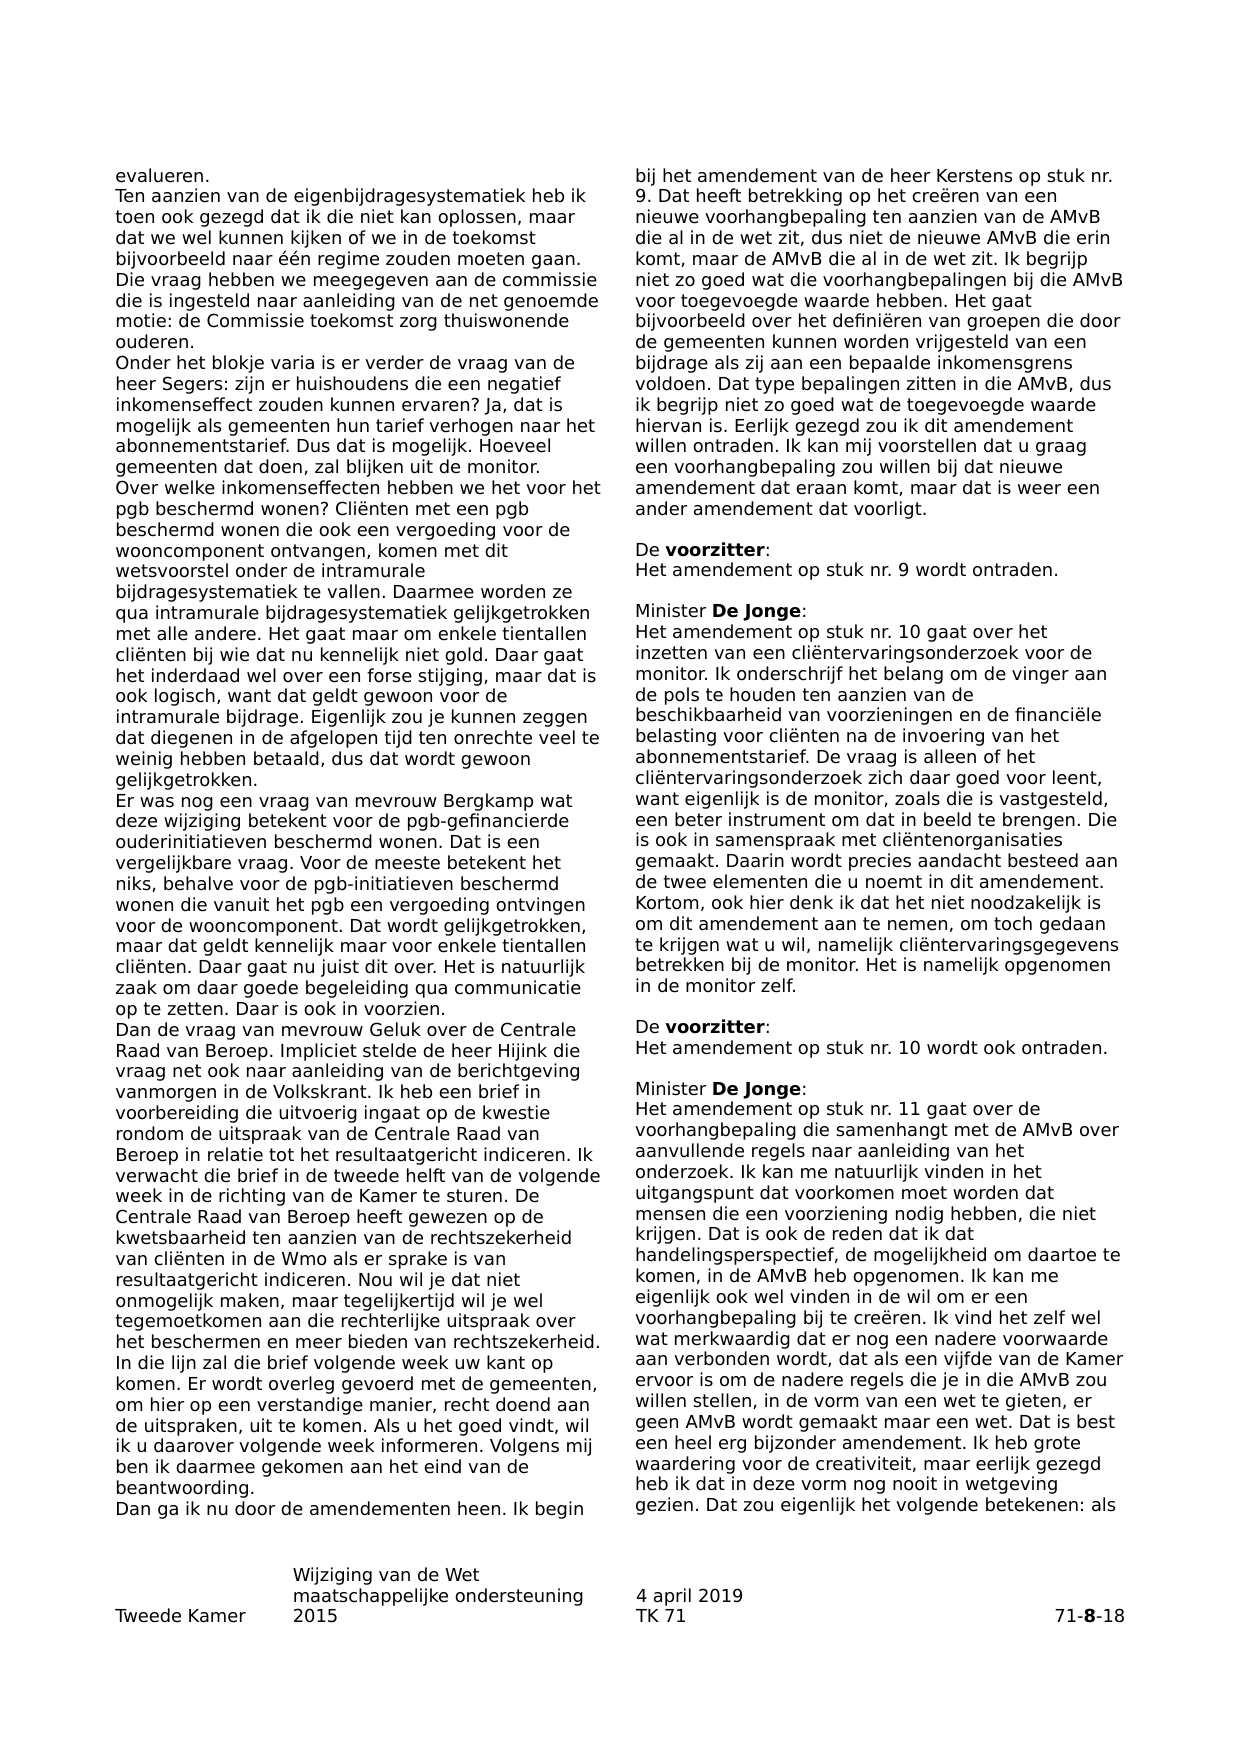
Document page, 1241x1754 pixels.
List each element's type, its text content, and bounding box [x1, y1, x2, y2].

text De voorzitter: [635, 1017, 1125, 1037]
text Het amendement op stuk nr. 11 gaat over de voorhangbepaling die samenhangt met de AMvB over aanvullende regels naar aanleiding van het onderzoek. Ik kan me natuurlijk vinden in het uitgangspunt dat voorkomen moet worden dat mensen die een voorziening nodig hebben, die niet krijgen. Dat is ook de reden dat ik dat handelingsperspectief, de mogelijkheid om daartoe te komen, in de AMvB heb opgenomen. Ik kan me eigenlijk ook wel vinden in de wil om er een voorhangbepaling bij te creëren. Ik vind het zelf wel wat merkwaardig dat er nog een nadere voorwaarde aan verbonden wordt, dat als een vijfde van de Kamer ervoor is om de nadere regels die je in die AMvB zou willen stellen, in de vorm van een wet te gieten, er geen AMvB wordt gemaakt maar een wet. Dat is best een heel erg bijzonder amendement. Ik heb grote waardering voor de creativiteit, maar eerlijk gezegd heb ik dat in deze vorm nog nooit in wetgeving gezien. Dat zou eigenlijk het volgende betekenen: als [635, 1099, 1125, 1516]
text Het amendement op stuk nr. 9 wordt ontraden. [635, 560, 1125, 581]
text evalueren. [115, 165, 605, 186]
text Minister De Jonge: [635, 601, 1125, 622]
text Over welke inkomenseffecten hebben we het voor het pgb beschermd wonen? Cliënten met een pgb beschermd wonen die ook een vergoeding voor de wooncomponent ontvangen, komen met dit wetsvoorstel onder de intramurale bijdragesystematiek te vallen. Daarmee worden ze qua intramurale bijdragesystematiek gelijkgetrokken met alle andere. Het gaat maar om enkele tientallen cliënten bij wie dat nu kennelijk niet gold. Daar gaat het inderdaad wel over een forse stijging, maar dat is ook logisch, want dat geldt gewoon voor de intramurale bijdrage. Eigenlijk zou je kunnen zeggen dat diegenen in de afgelopen tijd ten onrechte veel te weinig hebben betaald, dus dat wordt gewoon gelijkgetrokken. [115, 478, 605, 790]
text Er was nog een vraag van mevrouw Bergkamp wat deze wijziging betekent voor de pgb-gefinancierde ouderinitiatieven beschermd wonen. Dat is een vergelijkbare vraag. Voor de meeste betekent het niks, behalve voor de pgb-initiatieven beschermd wonen die vanuit het pgb een vergoeding ontvingen voor de wooncomponent. Dat wordt gelijkgetrokken, maar dat geldt kennelijk maar voor enkele tientallen cliënten. Daar gaat nu juist dit over. Het is natuurlijk zaak om daar goede begeleiding qua communicatie op te zetten. Daar is ook in voorzien. [115, 790, 605, 1019]
text bij het amendement van de heer Kerstens op stuk nr. 9. Dat heeft betrekking op het creëren van een nieuwe voorhangbepaling ten aanzien van de AMvB die al in de wet zit, dus niet de nieuwe AMvB die erin komt, maar de AMvB die al in de wet zit. Ik begrijp niet zo goed wat die voorhangbepalingen bij die AMvB voor toegevoegde waarde hebben. Het gaat bijvoorbeeld over het definiëren van groepen die door de gemeenten kunnen worden vrijgesteld van een bijdrage als zij aan een bepaalde inkomensgrens voldoen. Dat type bepalingen zitten in die AMvB, dus ik begrijp niet zo goed wat de toegevoegde waarde hiervan is. Eerlijk gezegd zou ik dit amendement willen ontraden. Ik kan mij voorstellen dat u graag een voorhangbepaling zou willen bij dat nieuwe amendement dat eraan komt, maar dat is weer een ander amendement dat voorligt. [635, 165, 1125, 519]
text Onder het blokje varia is er verder de vraag van de heer Segers: zijn er huishoudens die een negatief inkomenseffect zouden kunnen ervaren? Ja, dat is mogelijk als gemeenten hun tarief verhogen naar het abonnementstarief. Dus dat is mogelijk. Hoeveel gemeenten dat doen, zal blijken uit de monitor. [115, 353, 605, 478]
text De voorzitter: [635, 539, 1125, 560]
text Minister De Jonge: [635, 1078, 1125, 1099]
text Het amendement op stuk nr. 10 gaat over het inzetten van een cliëntervaringsonderzoek voor de monitor. Ik onderschrijf het belang om de vinger aan de pols te houden ten aanzien van de beschikbaarheid van voorzieningen en de financiële belasting voor cliënten na de invoering van het abonnementstarief. De vraag is alleen of het cliëntervaringsonderzoek zich daar goed voor leent, want eigenlijk is de monitor, zoals die is vastgesteld, een beter instrument om dat in beeld te brengen. Die is ook in samenspraak met cliëntenorganisaties gemaakt. Daarin wordt precies aandacht besteed aan de twee elementen die u noemt in dit amendement. Kortom, ook hier denk ik dat het niet noodzakelijk is om dit amendement aan te nemen, om toch gedaan te krijgen wat u wil, namelijk cliëntervaringsgegevens betrekken bij de monitor. Het is namelijk opgenomen in de monitor zelf. [635, 622, 1125, 997]
text Het amendement op stuk nr. 10 wordt ook ontraden. [635, 1037, 1125, 1058]
text Ten aanzien van de eigenbijdragesystematiek heb ik toen ook gezegd dat ik die niet kan oplossen, maar dat we wel kunnen kijken of we in de toekomst bijvoorbeeld naar één regime zouden moeten gaan. Die vraag hebben we meegegeven aan de commissie die is ingesteld naar aanleiding van de net genoemde motie: de Commissie toekomst zorg thuiswonende ouderen. [115, 186, 605, 353]
text Dan de vraag van mevrouw Geluk over de Centrale Raad van Beroep. Impliciet stelde de heer Hijink die vraag net ook naar aanleiding van de berichtgeving vanmorgen in de Volkskrant. Ik heb een brief in voorbereiding die uitvoerig ingaat op de kwestie rondom de uitspraak van de Centrale Raad van Beroep in relatie tot het resultaatgericht indiceren. Ik verwacht die brief in de tweede helft van de volgende week in de richting van de Kamer te sturen. De Centrale Raad van Beroep heeft gewezen op de kwetsbaarheid ten aanzien van de rechtszekerheid van cliënten in de Wmo als er sprake is van resultaatgericht indiceren. Nou wil je dat niet onmogelijk maken, maar tegelijkertijd wil je wel tegemoetkomen aan die rechterlijke uitspraak over het beschermen en meer bieden van rechtszekerheid. In die lijn zal die brief volgende week uw kant op komen. Er wordt overleg gevoerd met de gemeenten, om hier op een verstandige manier, recht doend aan de uitspraken, uit te komen. Als u het goed vindt, wil ik u daarover volgende week informeren. Volgens mij ben ik daarmee gekomen aan het eind van de beantwoording. [115, 1019, 605, 1499]
text Dan ga ik nu door de amendementen heen. Ik begin [115, 1499, 605, 1519]
